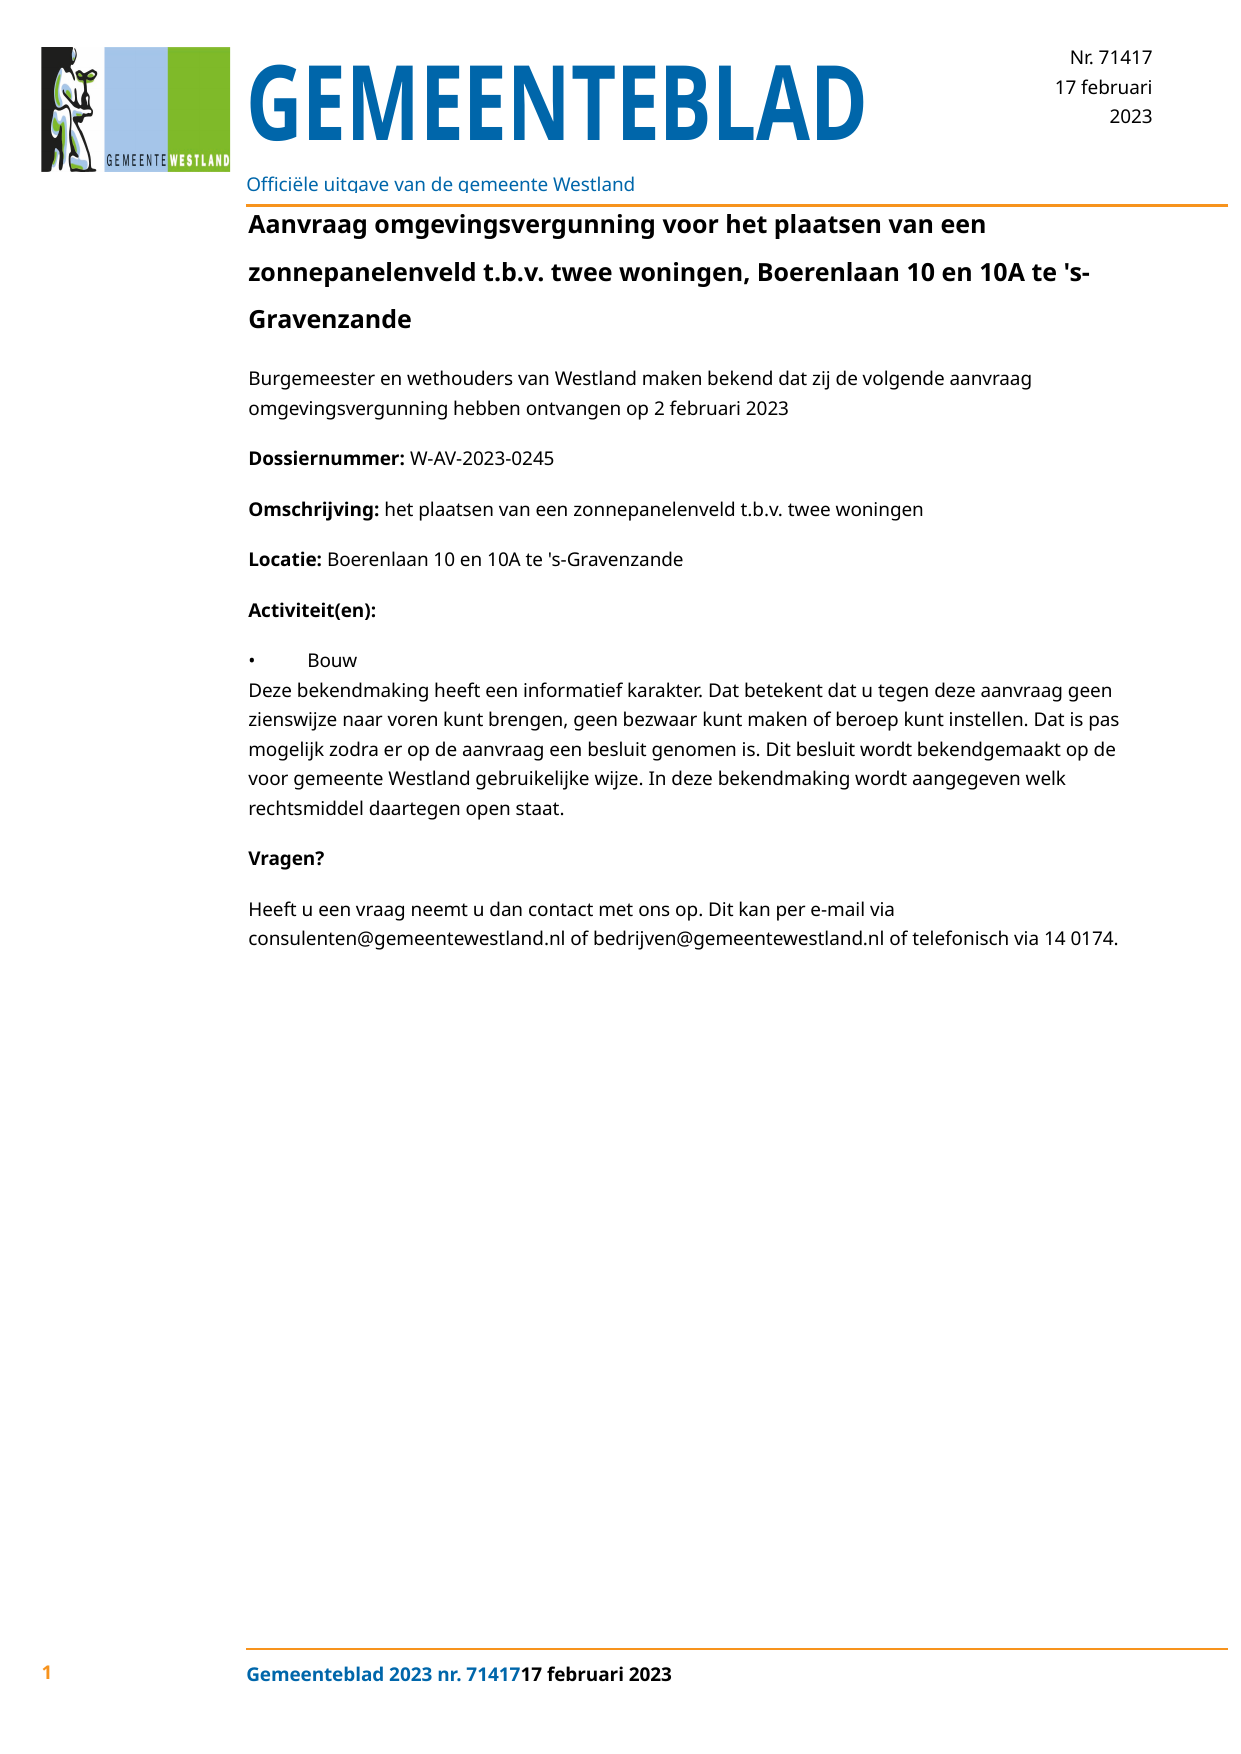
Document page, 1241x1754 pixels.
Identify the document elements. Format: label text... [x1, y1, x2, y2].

text Deze bekendmaking heeft een informatief karakter. Dat betekent dat u tegen deze aanvraag geen zienswijze naar voren kunt brengen, geen bezwaar kunt maken of beroep kunt instellen. Dat is pas mogelijk zodra er op de aanvraag een besluit genomen is. Dit besluit wordt bekendgemaakt op de voor gemeente Westland gebruikelijke wijze. In deze bekendmaking wordt aangegeven welk rechtsmiddel daartegen open staat. [248, 677, 1152, 821]
text Locatie: Boerenlaan 10 en 10A te 's-Gravenzande [248, 546, 1152, 572]
text Heeft u een vraag neemt u dan contact met ons op. Dit kan per e-mail via consulenten@gemeentewestland.nl of bedrijven@gemeentewestland.nl of telefonisch via 14 0174. [248, 896, 1152, 951]
text Vragen? [248, 846, 1152, 871]
text Burgemeester en wethouders van Westland maken bekend dat zij de volgende aanvraag omgevingsvergunning hebben ontvangen op 2 februari 2023 [248, 366, 1152, 421]
text Dossiernummer: W-AV-2023-0245 [248, 446, 1152, 471]
picture [41, 47, 231, 172]
text Omschrijving: het plaatsen van een zonnepanelenveld t.b.v. twee woningen [248, 496, 1152, 522]
list Bouw [248, 647, 1152, 673]
text Activiteit(en): [248, 597, 1152, 622]
text Aanvraag omgevingsvergunning voor het plaatsen van een zonnepanelenveld t.b.v. twee woningen, Boerenlaan 10 en 10A te 's-Gravenzande [248, 207, 1152, 336]
